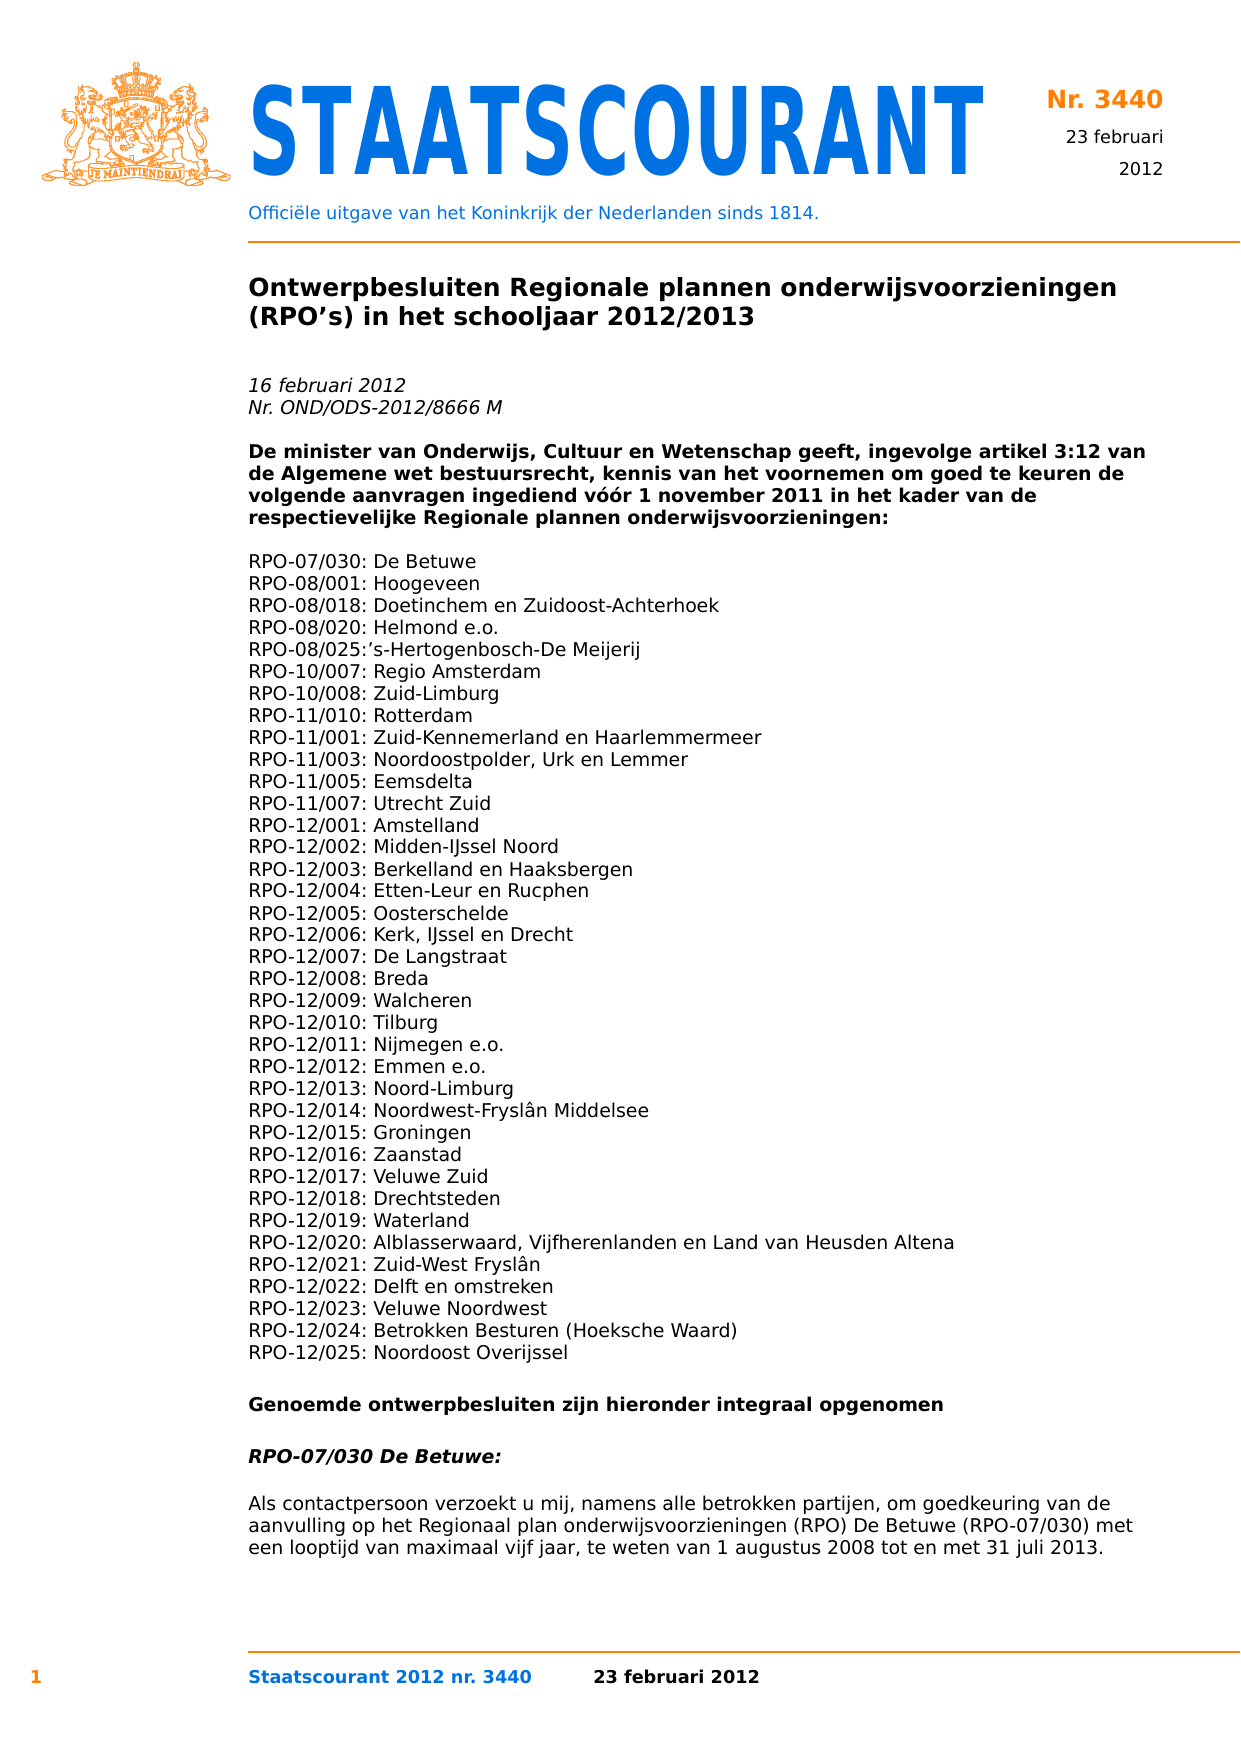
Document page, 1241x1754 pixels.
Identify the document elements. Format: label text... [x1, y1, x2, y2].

text RPO-12/021: Zuid-West Fryslân [248, 1254, 1163, 1276]
text Nr. OND/ODS-2012/8666 M [248, 397, 1163, 419]
table_header STAATSCOURANT [248, 62, 998, 203]
text RPO-12/001: Amstelland [248, 814, 1163, 836]
text RPO-12/007: De Langstraat [248, 946, 1163, 968]
text 16 februari 2012 [248, 375, 1163, 397]
text RPO-08/025:’s-Hertogenbosch-De Meijerij [248, 639, 1163, 661]
text RPO-10/007: Regio Amsterdam [248, 661, 1163, 683]
table_header Nr. 3440 [998, 62, 1240, 121]
text RPO-12/017: Veluwe Zuid [248, 1166, 1163, 1188]
text RPO-12/024: Betrokken Besturen (Hoeksche Waard) [248, 1320, 1163, 1342]
text RPO-11/010: Rotterdam [248, 704, 1163, 727]
subtitle Ontwerpbesluiten Regionale plannen onderwijsvoorzieningen (RPO’s) in het schooljaar 2012/2013 [248, 273, 1163, 331]
text RPO-12/013: Noord-Limburg [248, 1078, 1163, 1100]
text RPO-12/015: Groningen [248, 1122, 1163, 1144]
text RPO-08/018: Doetinchem en Zuidoost-Achterhoek [248, 595, 1163, 617]
text RPO-12/022: Delft en omstreken [248, 1276, 1163, 1298]
text RPO-12/010: Tilburg [248, 1012, 1163, 1034]
subtitle Genoemde ontwerpbesluiten zijn hieronder integraal opgenomen [248, 1394, 1163, 1416]
text RPO-12/012: Emmen e.o. [248, 1056, 1163, 1078]
text RPO-12/014: Noordwest-Fryslân Middelsee [248, 1100, 1163, 1122]
text De minister van Onderwijs, Cultuur en Wetenschap geeft, ingevolge artikel 3:12 van de Algemene wet bestuursrecht, kennis van het voornemen om goed te keuren de volgende aanvragen ingediend vóór 1 november 2011 in het kader van de respectievelijke Regionale plannen onderwijsvoorzieningen: [248, 441, 1163, 529]
text Als contactpersoon verzoekt u mij, namens alle betrokken partijen, om goedkeuring van de aanvulling op het Regionaal plan onderwijsvoorzieningen (RPO) De Betuwe (RPO-07/030) met een looptijd van maximaal vijf jaar, te weten van 1 augustus 2008 tot en met 31 juli 2013. [248, 1493, 1163, 1559]
text RPO-12/018: Drechtsteden [248, 1188, 1163, 1210]
text RPO-08/020: Helmond e.o. [248, 617, 1163, 639]
picture [41, 62, 231, 186]
table_cell Officiële uitgave van het Koninkrijk der Nederlanden sinds 1814. [248, 203, 1240, 241]
text RPO-08/001: Hoogeveen [248, 573, 1163, 595]
text RPO-10/008: Zuid-Limburg [248, 683, 1163, 704]
text RPO-12/019: Waterland [248, 1210, 1163, 1232]
text RPO-12/011: Nijmegen e.o. [248, 1034, 1163, 1056]
table_cell 23 februari [998, 121, 1240, 153]
subtitle RPO-07/030 De Betuwe: [248, 1446, 1163, 1468]
table_header [25, 62, 248, 241]
text RPO-12/003: Berkelland en Haaksbergen [248, 858, 1163, 880]
table_cell 2012 [998, 153, 1240, 203]
text RPO-12/005: Oosterschelde [248, 902, 1163, 924]
text RPO-12/009: Walcheren [248, 990, 1163, 1012]
text RPO-12/008: Breda [248, 968, 1163, 990]
text RPO-07/030: De Betuwe [248, 551, 1163, 573]
text RPO-12/025: Noordoost Overijssel [248, 1342, 1163, 1364]
text RPO-11/007: Utrecht Zuid [248, 792, 1163, 814]
text RPO-12/004: Etten-Leur en Rucphen [248, 880, 1163, 902]
text RPO-11/003: Noordoostpolder, Urk en Lemmer [248, 748, 1163, 771]
text RPO-11/001: Zuid-Kennemerland en Haarlemmermeer [248, 727, 1163, 748]
text RPO-12/020: Alblasserwaard, Vijfherenlanden en Land van Heusden Altena [248, 1232, 1163, 1254]
text RPO-12/016: Zaanstad [248, 1144, 1163, 1166]
text RPO-12/002: Midden-IJssel Noord [248, 836, 1163, 858]
text RPO-11/005: Eemsdelta [248, 771, 1163, 792]
text RPO-12/006: Kerk, IJssel en Drecht [248, 924, 1163, 946]
text RPO-12/023: Veluwe Noordwest [248, 1298, 1163, 1320]
